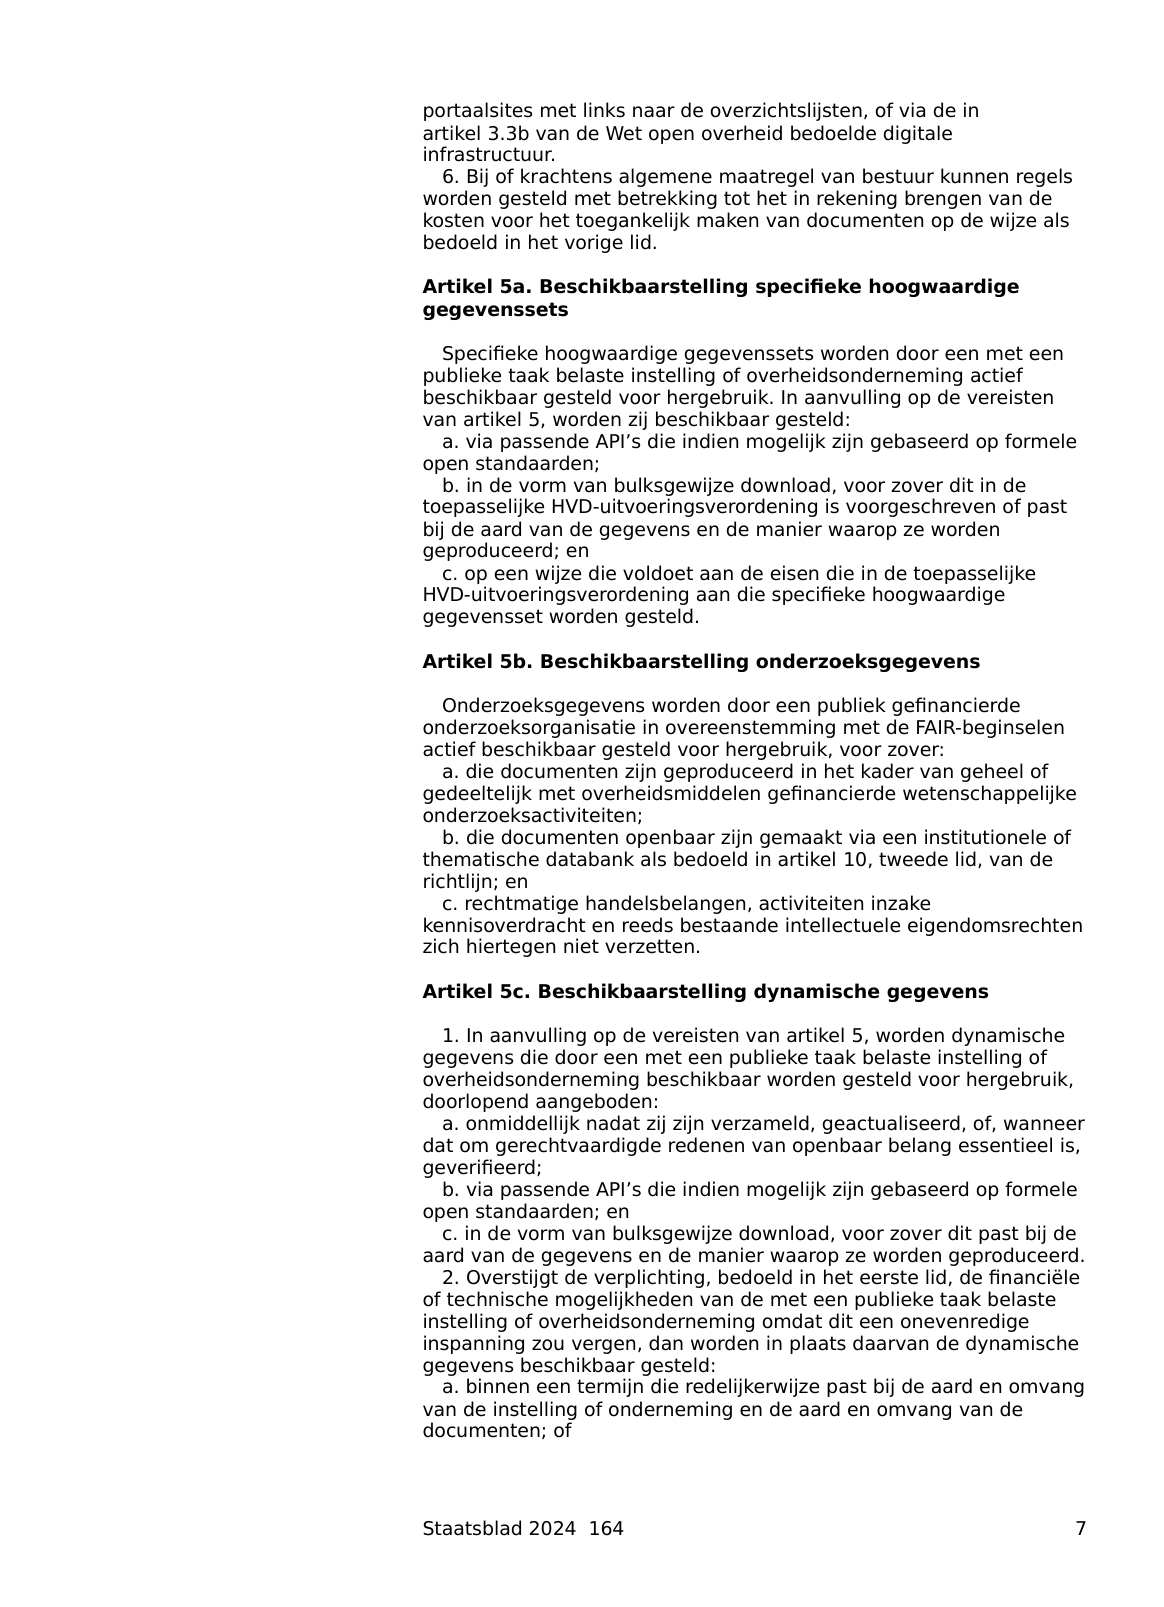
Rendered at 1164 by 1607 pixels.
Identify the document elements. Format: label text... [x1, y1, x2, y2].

text c. op een wijze die voldoet aan de eisen die in de toepasselijke HVD-uitvoeringsverordening aan die specifieke hoogwaardige gegevensset worden gesteld. [422, 562, 1087, 628]
text Onderzoeksgegevens worden door een publiek gefinancierde onderzoeksorganisatie in overeenstemming met de FAIR-beginselen actief beschikbaar gesteld voor hergebruik, voor zover: [422, 695, 1087, 761]
text b. die documenten openbaar zijn gemaakt via een institutionele of thematische databank als bedoeld in artikel 10, tweede lid, van de richtlijn; en [422, 827, 1087, 892]
subtitle Artikel 5a. Beschikbaarstelling specifieke hoogwaardige gegevenssets [422, 276, 1087, 320]
text c. in de vorm van bulksgewijze download, voor zover dit past bij de aard van de gegevens en de manier waarop ze worden geproduceerd. [422, 1223, 1087, 1267]
text portaalsites met links naar de overzichtslijsten, of via de in artikel 3.3b van de Wet open overheid bedoelde digitale infrastructuur. [422, 100, 1087, 166]
text b. in de vorm van bulksgewijze download, voor zover dit in de toepasselijke HVD-uitvoeringsverordening is voorgeschreven of past bij de aard van de gegevens en de manier waarop ze worden geproduceerd; en [422, 474, 1087, 562]
text a. onmiddellijk nadat zij zijn verzameld, geactualiseerd, of, wanneer dat om gerechtvaardigde redenen van openbaar belang essentieel is, geverifieerd; [422, 1113, 1087, 1179]
text Specifieke hoogwaardige gegevenssets worden door een met een publieke taak belaste instelling of overheidsonderneming actief beschikbaar gesteld voor hergebruik. In aanvulling op de vereisten van artikel 5, worden zij beschikbaar gesteld: [422, 343, 1087, 431]
text 1. In aanvulling op de vereisten van artikel 5, worden dynamische gegevens die door een met een publieke taak belaste instelling of overheidsonderneming beschikbaar worden gesteld voor hergebruik, doorlopend aangeboden: [422, 1025, 1087, 1113]
text c. rechtmatige handelsbelangen, activiteiten inzake kennisoverdracht en reeds bestaande intellectuele eigendomsrechten zich hiertegen niet verzetten. [422, 892, 1087, 958]
text a. die documenten zijn geproduceerd in het kader van geheel of gedeeltelijk met overheidsmiddelen gefinancierde wetenschappelijke onderzoeksactiviteiten; [422, 761, 1087, 827]
text a. binnen een termijn die redelijkerwijze past bij de aard en omvang van de instelling of onderneming en de aard en omvang van de documenten; of [422, 1376, 1087, 1442]
text b. via passende API’s die indien mogelijk zijn gebaseerd op formele open standaarden; en [422, 1179, 1087, 1223]
text 2. Overstijgt de verplichting, bedoeld in het eerste lid, de financiële of technische mogelijkheden van de met een publieke taak belaste instelling of overheidsonderneming omdat dit een onevenredige inspanning zou vergen, dan worden in plaats daarvan de dynamische gegevens beschikbaar gesteld: [422, 1267, 1087, 1376]
text 6. Bij of krachtens algemene maatregel van bestuur kunnen regels worden gesteld met betrekking tot het in rekening brengen van de kosten voor het toegankelijk maken van documenten op de wijze als bedoeld in het vorige lid. [422, 166, 1087, 254]
subtitle Artikel 5c. Beschikbaarstelling dynamische gegevens [422, 981, 1087, 1003]
subtitle Artikel 5b. Beschikbaarstelling onderzoeksgegevens [422, 651, 1087, 672]
text a. via passende API’s die indien mogelijk zijn gebaseerd op formele open standaarden; [422, 431, 1087, 474]
